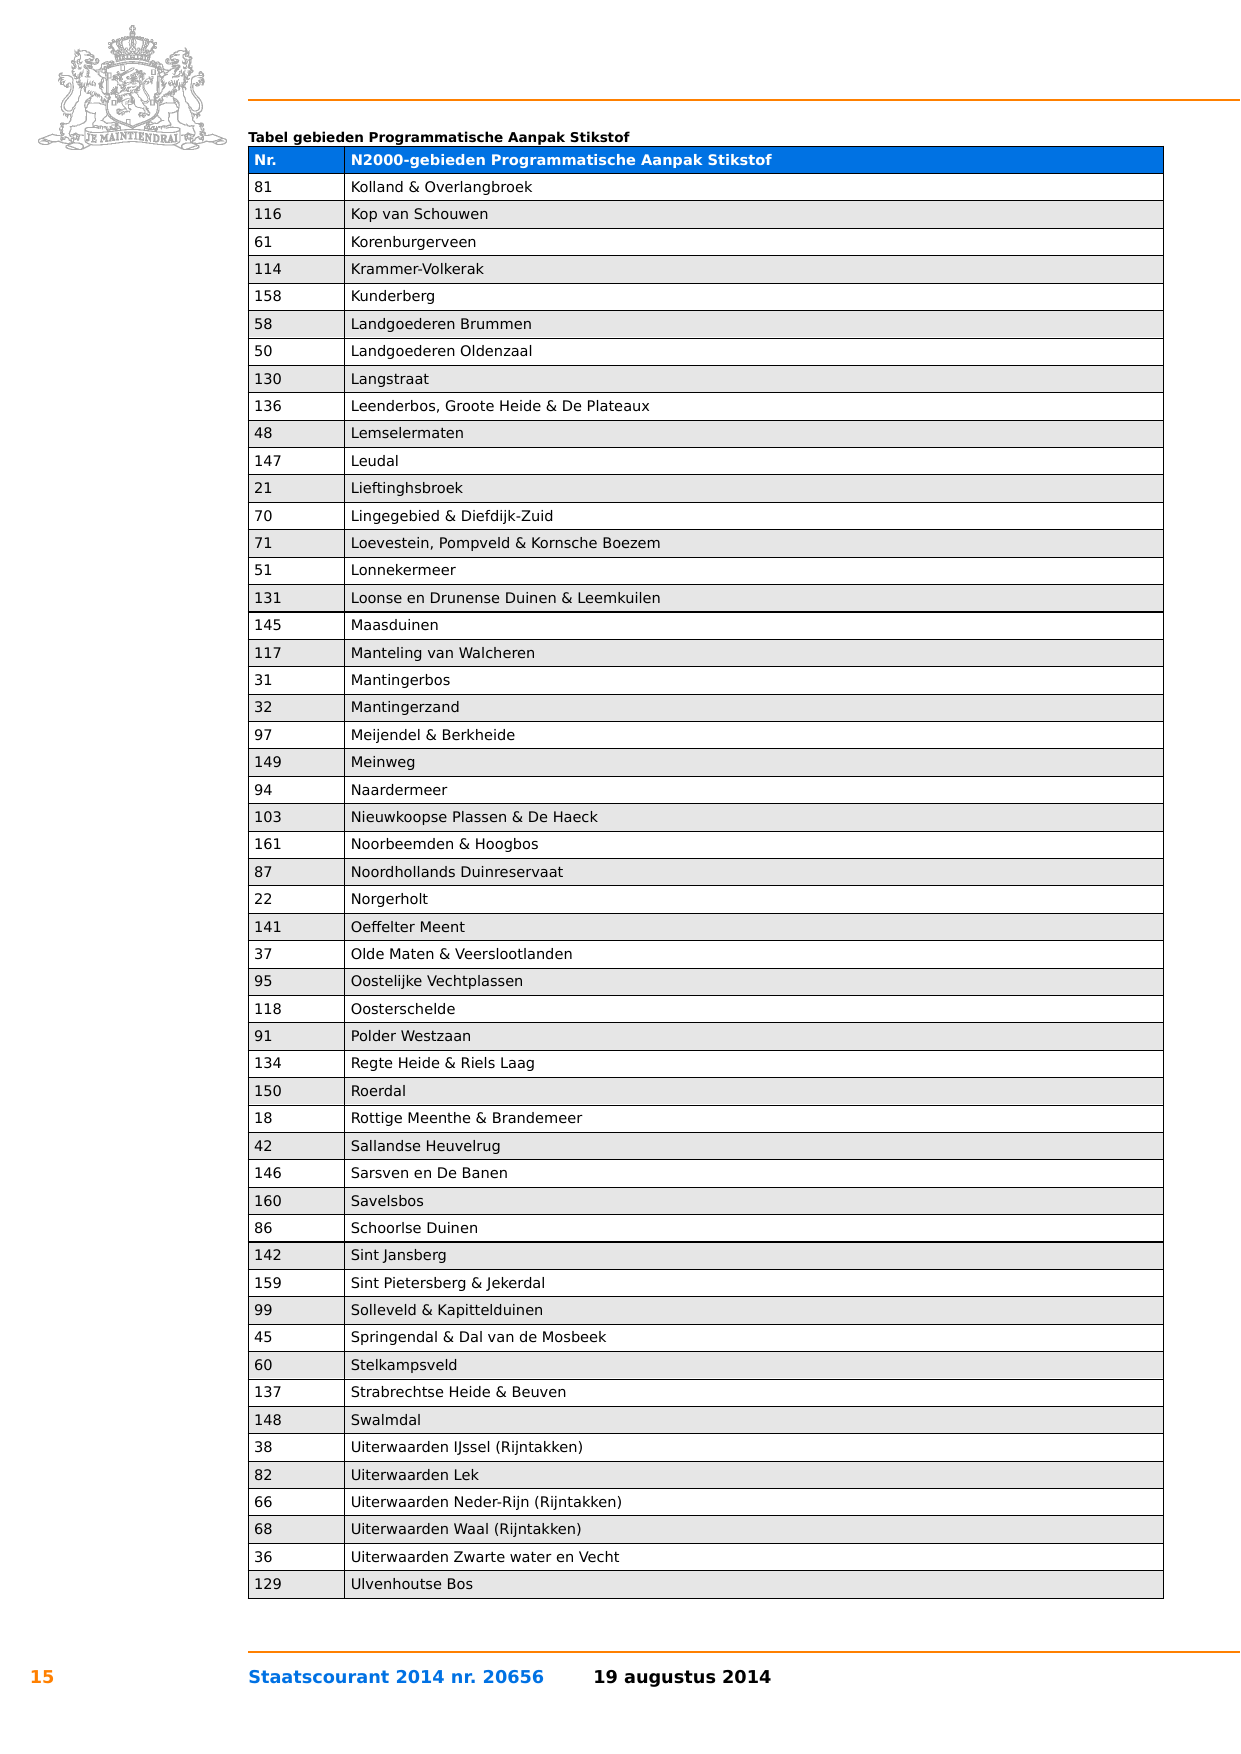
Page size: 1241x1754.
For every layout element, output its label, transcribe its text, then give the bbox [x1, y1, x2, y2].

table_cell Lingegebied & Diefdijk-Zuid [345, 503, 1163, 529]
table_cell 87 [249, 859, 344, 885]
table_cell Leenderbos, Groote Heide & De Plateaux [345, 393, 1163, 419]
table_cell Landgoederen Brummen [345, 311, 1163, 337]
table_cell Kunderberg [345, 284, 1163, 310]
table_cell Nr. [249, 147, 344, 173]
table_cell Naardermeer [345, 777, 1163, 803]
table_cell Langstraat [345, 366, 1163, 392]
table_cell 21 [249, 475, 344, 502]
table_cell 114 [249, 256, 344, 283]
table_cell Swalmdal [345, 1407, 1163, 1433]
table_cell Oosterschelde [345, 996, 1163, 1022]
table_cell 18 [249, 1106, 344, 1132]
table_cell Loevestein, Pompveld & Kornsche Boezem [345, 530, 1163, 557]
table_cell 129 [249, 1571, 344, 1598]
table_cell 51 [249, 558, 344, 584]
table_cell Sint Jansberg [345, 1243, 1163, 1269]
table_cell Polder Westzaan [345, 1023, 1163, 1050]
table_cell 136 [249, 393, 344, 419]
table_cell 58 [249, 311, 344, 337]
table_cell Solleveld & Kapittelduinen [345, 1297, 1163, 1324]
table_cell 116 [249, 201, 344, 228]
table_cell 36 [249, 1544, 344, 1570]
table_cell 99 [249, 1297, 344, 1324]
table_cell Olde Maten & Veerslootlanden [345, 941, 1163, 967]
table_cell Kop van Schouwen [345, 201, 1163, 228]
table_cell 137 [249, 1380, 344, 1406]
table_cell 97 [249, 722, 344, 748]
table_cell Schoorlse Duinen [345, 1215, 1163, 1241]
table_cell Regte Heide & Riels Laag [345, 1051, 1163, 1077]
table_cell Ulvenhoutse Bos [345, 1571, 1163, 1598]
table_cell Nieuwkoopse Plassen & De Haeck [345, 804, 1163, 831]
table_cell 66 [249, 1489, 344, 1515]
table_cell 70 [249, 503, 344, 529]
table_cell 130 [249, 366, 344, 392]
table_cell Meinweg [345, 749, 1163, 776]
table_cell 160 [249, 1188, 344, 1214]
table_cell 45 [249, 1325, 344, 1351]
table_cell Korenburgerveen [345, 229, 1163, 255]
table_cell 145 [249, 613, 344, 639]
table_cell 32 [249, 695, 344, 721]
table_cell Leudal [345, 448, 1163, 474]
table_cell 37 [249, 941, 344, 967]
table_cell Uiterwaarden Lek [345, 1462, 1163, 1488]
table_cell 95 [249, 969, 344, 995]
table_cell 86 [249, 1215, 344, 1241]
table_cell Mantingerbos [345, 667, 1163, 693]
table_cell 148 [249, 1407, 344, 1433]
table_cell Loonse en Drunense Duinen & Leemkuilen [345, 585, 1163, 611]
table_cell Krammer-Volkerak [345, 256, 1163, 283]
table_cell Mantingerzand [345, 695, 1163, 721]
table_cell Meijendel & Berkheide [345, 722, 1163, 748]
table_cell 31 [249, 667, 344, 693]
table_cell 131 [249, 585, 344, 611]
table_cell Noordhollands Duinreservaat [345, 859, 1163, 885]
table_cell 68 [249, 1516, 344, 1543]
table_cell 42 [249, 1133, 344, 1159]
table_cell 91 [249, 1023, 344, 1050]
table_cell Uiterwaarden Zwarte water en Vecht [345, 1544, 1163, 1570]
table_cell 150 [249, 1078, 344, 1104]
table_cell 161 [249, 832, 344, 858]
table_cell Sarsven en De Banen [345, 1160, 1163, 1187]
picture [38, 25, 227, 150]
table_cell 134 [249, 1051, 344, 1077]
table_cell Noorbeemden & Hoogbos [345, 832, 1163, 858]
table_cell Lieftinghsbroek [345, 475, 1163, 502]
table_cell 60 [249, 1352, 344, 1378]
table_cell Lemselermaten [345, 421, 1163, 447]
table_cell 82 [249, 1462, 344, 1488]
table_cell 147 [249, 448, 344, 474]
table_cell Kolland & Overlangbroek [345, 174, 1163, 200]
table_cell Sint Pietersberg & Jekerdal [345, 1270, 1163, 1296]
table_cell 142 [249, 1243, 344, 1269]
table_cell 71 [249, 530, 344, 557]
table_cell Stelkampsveld [345, 1352, 1163, 1378]
table_cell 141 [249, 914, 344, 940]
table_cell Lonnekermeer [345, 558, 1163, 584]
table_cell Maasduinen [345, 613, 1163, 639]
table_cell Springendal & Dal van de Mosbeek [345, 1325, 1163, 1351]
table_cell Uiterwaarden IJssel (Rijntakken) [345, 1434, 1163, 1461]
table_cell 22 [249, 886, 344, 913]
table_cell Norgerholt [345, 886, 1163, 913]
table_cell 94 [249, 777, 344, 803]
table_cell 81 [249, 174, 344, 200]
table_cell Oeffelter Meent [345, 914, 1163, 940]
table_cell 103 [249, 804, 344, 831]
table_cell 117 [249, 640, 344, 666]
table_cell 159 [249, 1270, 344, 1296]
table_cell Landgoederen Oldenzaal [345, 339, 1163, 365]
table_cell 38 [249, 1434, 344, 1461]
table_cell 146 [249, 1160, 344, 1187]
table_cell N2000-gebieden Programmatische Aanpak Stikstof [345, 147, 1163, 173]
table_cell 61 [249, 229, 344, 255]
table_cell 149 [249, 749, 344, 776]
table_cell 118 [249, 996, 344, 1022]
table_cell Roerdal [345, 1078, 1163, 1104]
table_cell Strabrechtse Heide & Beuven [345, 1380, 1163, 1406]
table_header Tabel gebieden Programmatische Aanpak Stikstof [248, 130, 1163, 146]
table_cell Manteling van Walcheren [345, 640, 1163, 666]
table_cell 48 [249, 421, 344, 447]
table_cell Oostelijke Vechtplassen [345, 969, 1163, 995]
table_cell Savelsbos [345, 1188, 1163, 1214]
table_cell Rottige Meenthe & Brandemeer [345, 1106, 1163, 1132]
table_cell 158 [249, 284, 344, 310]
table_cell Sallandse Heuvelrug [345, 1133, 1163, 1159]
table_cell 50 [249, 339, 344, 365]
table_cell Uiterwaarden Neder-Rijn (Rijntakken) [345, 1489, 1163, 1515]
table_cell Uiterwaarden Waal (Rijntakken) [345, 1516, 1163, 1543]
